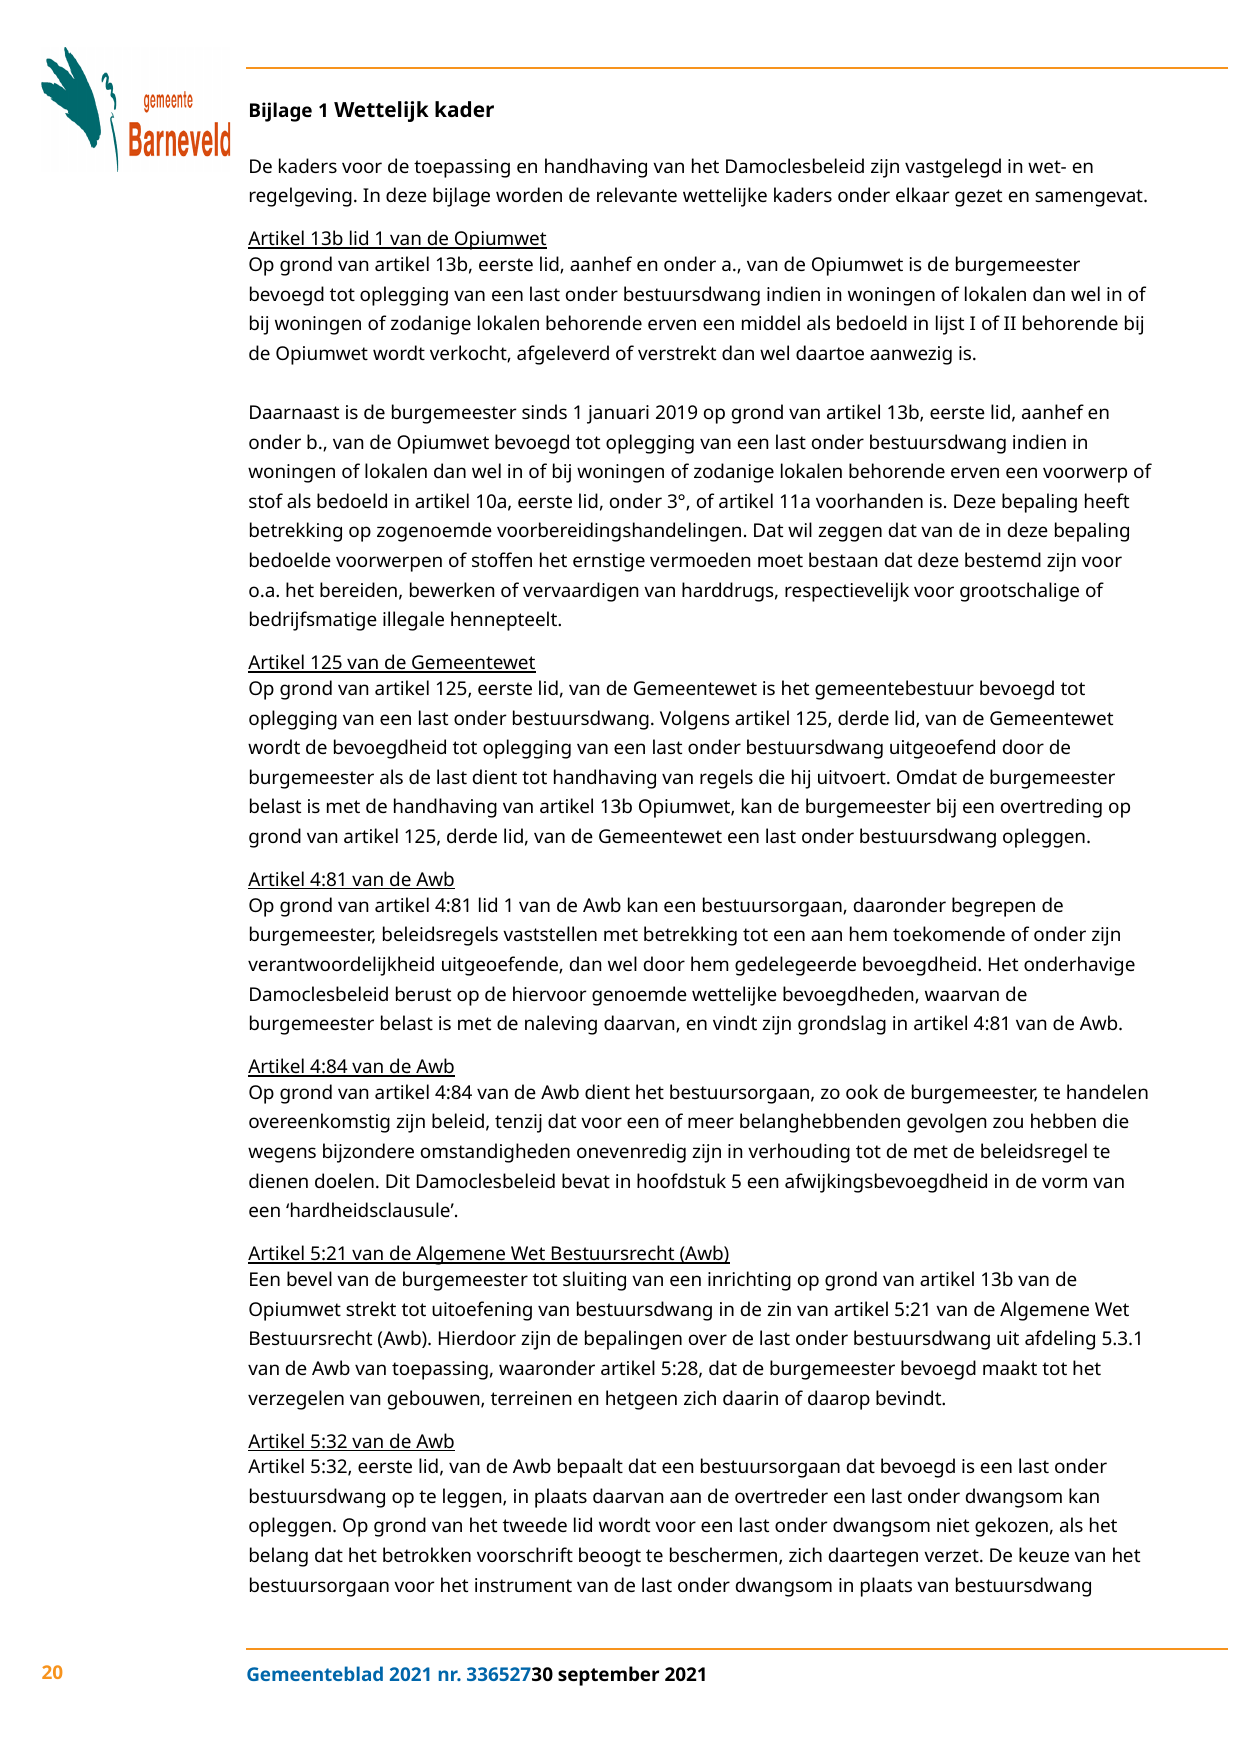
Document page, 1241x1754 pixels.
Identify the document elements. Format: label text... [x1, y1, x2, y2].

text Artikel 125 van de Gemeentewet [248, 649, 1152, 675]
picture [41, 47, 231, 172]
text De kaders voor de toepassing en handhaving van het Damoclesbeleid zijn vastgelegd in wet- en regelgeving. In deze bijlage worden de relevante wettelijke kaders onder elkaar gezet en samengevat. [248, 153, 1152, 208]
text Bijlage 1 Wettelijk kader [248, 95, 1152, 123]
text Artikel 13b lid 1 van de Opiumwet [248, 226, 1152, 251]
text Op grond van artikel 4:84 van de Awb dient het bestuursorgaan, zo ook de burgemeester, te handelen overeenkomstig zijn beleid, tenzij dat voor een of meer belanghebbenden gevolgen zou hebben die wegens bijzondere omstandigheden onevenredig zijn in verhouding tot de met de beleidsregel te dienen doelen. Dit Damoclesbeleid bevat in hoofdstuk 5 een afwijkingsbevoegdheid in de vorm van een ‘hardheidsclausule’. [248, 1079, 1152, 1223]
text Op grond van artikel 125, eerste lid, van de Gemeentewet is het gemeentebestuur bevoegd tot oplegging van een last onder bestuursdwang. Volgens artikel 125, derde lid, van de Gemeentewet wordt de bevoegdheid tot oplegging van een last onder bestuursdwang uitgeoefend door de burgemeester als de last dient tot handhaving van regels die hij uitvoert. Omdat de burgemeester belast is met de handhaving van artikel 13b Opiumwet, kan de burgemeester bij een overtreding op grond van artikel 125, derde lid, van de Gemeentewet een last onder bestuursdwang opleggen. [248, 675, 1152, 849]
text Op grond van artikel 4:81 lid 1 van de Awb kan een bestuursorgaan, daaronder begrepen de burgemeester, beleidsregels vaststellen met betrekking tot een aan hem toekomende of onder zijn verantwoordelijkheid uitgeoefende, dan wel door hem gedelegeerde bevoegdheid. Het onderhavige Damoclesbeleid berust op de hiervoor genoemde wettelijke bevoegdheden, waarvan de burgemeester belast is met de naleving daarvan, en vindt zijn grondslag in artikel 4:81 van de Awb. [248, 892, 1152, 1036]
text Artikel 5:21 van de Algemene Wet Bestuursrecht (Awb) [248, 1241, 1152, 1266]
text Op grond van artikel 13b, eerste lid, aanhef en onder a., van de Opiumwet is de burgemeester bevoegd tot oplegging van een last onder bestuursdwang indien in woningen of lokalen dan wel in of bij woningen of zodanige lokalen behorende erven een middel als bedoeld in lijst I of II behorende bij de Opiumwet wordt verkocht, afgeleverd of verstrekt dan wel daartoe aanwezig is. [248, 251, 1152, 366]
text Artikel 5:32 van de Awb [248, 1428, 1152, 1453]
text Een bevel van de burgemeester tot sluiting van een inrichting op grond van artikel 13b van de Opiumwet strekt tot uitoefening van bestuursdwang in de zin van artikel 5:21 van de Algemene Wet Bestuursrecht (Awb). Hierdoor zijn de bepalingen over de last onder bestuursdwang uit afdeling 5.3.1 van de Awb van toepassing, waaronder artikel 5:28, dat de burgemeester bevoegd maakt tot het verzegelen van gebouwen, terreinen en hetgeen zich daarin of daarop bevindt. [248, 1266, 1152, 1410]
text Artikel 4:81 van de Awb [248, 866, 1152, 892]
text Artikel 5:32, eerste lid, van de Awb bepaalt dat een bestuursorgaan dat bevoegd is een last onder bestuursdwang op te leggen, in plaats daarvan aan de overtreder een last onder dwangsom kan opleggen. Op grond van het tweede lid wordt voor een last onder dwangsom niet gekozen, als het belang dat het betrokken voorschrift beoogt te beschermen, zich daartegen verzet. De keuze van het bestuursorgaan voor het instrument van de last onder dwangsom in plaats van bestuursdwang [248, 1453, 1152, 1598]
text Artikel 4:84 van de Awb [248, 1053, 1152, 1079]
text Daarnaast is de burgemeester sinds 1 januari 2019 op grond van artikel 13b, eerste lid, aanhef en onder b., van de Opiumwet bevoegd tot oplegging van een last onder bestuursdwang indien in woningen of lokalen dan wel in of bij woningen of zodanige lokalen behorende erven een voorwerp of stof als bedoeld in artikel 10a, eerste lid, onder 3°, of artikel 11a voorhanden is. Deze bepaling heeft betrekking op zogenoemde voorbereidingshandelingen. Dat wil zeggen dat van de in deze bepaling bedoelde voorwerpen of stoffen het ernstige vermoeden moet bestaan dat deze bestemd zijn voor o.a. het bereiden, bewerken of vervaardigen van harddrugs, respectievelijk voor grootschalige of bedrijfsmatige illegale hennepteelt. [248, 399, 1152, 632]
